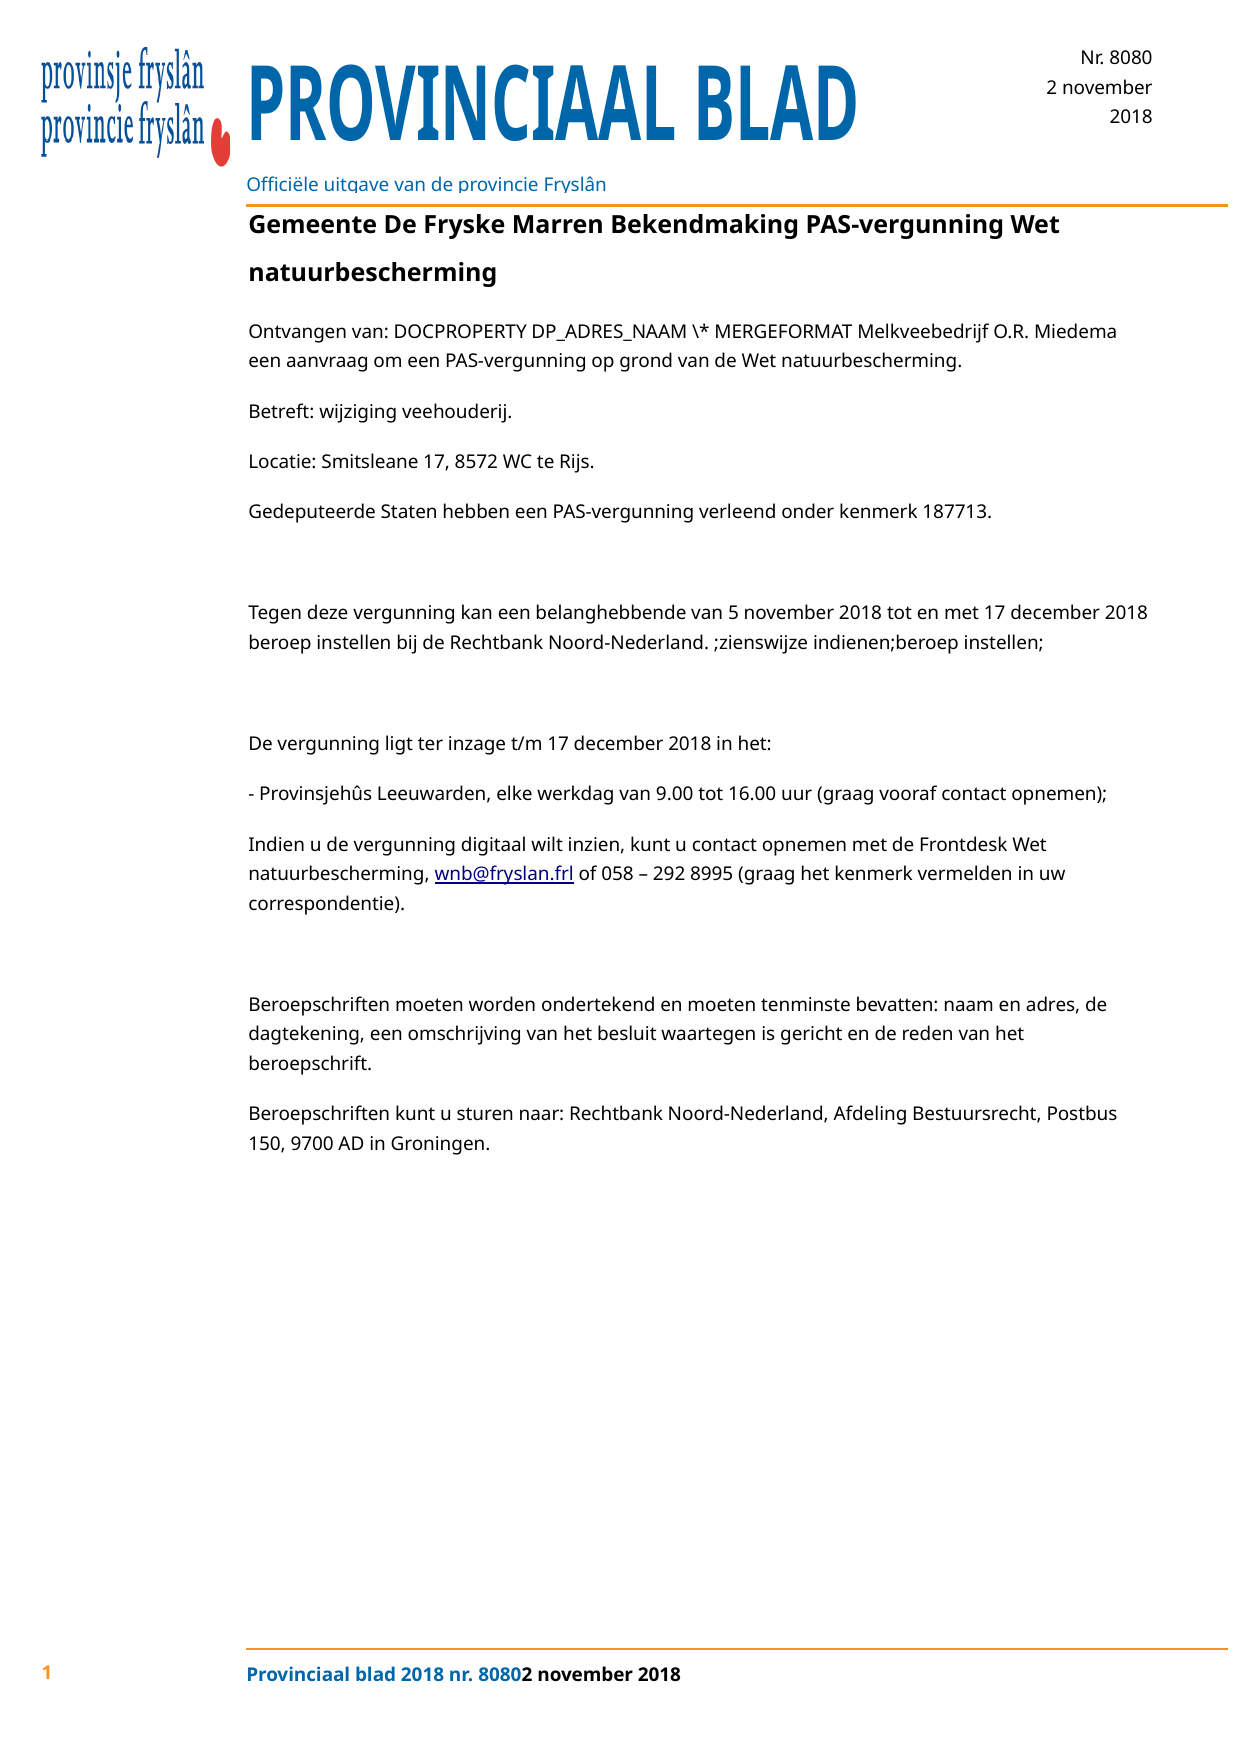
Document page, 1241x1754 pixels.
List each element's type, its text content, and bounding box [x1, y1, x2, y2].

text Betreft: wijziging veehouderij. [248, 398, 1152, 424]
text Ontvangen van: DOCPROPERTY DP_ADRES_NAAM \* MERGEFORMAT Melkveebedrijf O.R. Miedema een aanvraag om een PAS-vergunning op grond van de Wet natuurbescherming. [248, 318, 1152, 373]
text Beroepschriften moeten worden ondertekend en moeten tenminste bevatten: naam en adres, de dagtekening, een omschrijving van het besluit waartegen is gericht en de reden van het beroepschrift. [248, 991, 1152, 1076]
text Tegen deze vergunning kan een belanghebbende van 5 november 2018 tot en met 17 december 2018 beroep instellen bij de Rechtbank Noord-Nederland. ;zienswijze indienen;beroep instellen; [248, 599, 1152, 655]
picture [41, 47, 231, 172]
text Gedeputeerde Staten hebben een PAS-vergunning verleend onder kenmerk 187713. [248, 499, 1152, 524]
text Gemeente De Fryske Marren Bekendmaking PAS-vergunning Wet natuurbescherming [248, 207, 1152, 288]
text De vergunning ligt ter inzage t/m 17 december 2018 in het: [248, 730, 1152, 756]
text Indien u de vergunning digitaal wilt inzien, kunt u contact opnemen met de Frontdesk Wet natuurbescherming, wnb@fryslan.frl of 058 – 292 8995 (graag het kenmerk vermelden in uw correspondentie). [248, 831, 1152, 916]
text Locatie: Smitsleane 17, 8572 WC te Rijs. [248, 448, 1152, 474]
text - Provinsjehûs Leeuwarden, elke werkdag van 9.00 tot 16.00 uur (graag vooraf contact opnemen); [248, 780, 1152, 806]
text Beroepschriften kunt u sturen naar: Rechtbank Noord-Nederland, Afdeling Bestuursrecht, Postbus 150, 9700 AD in Groningen. [248, 1100, 1152, 1156]
